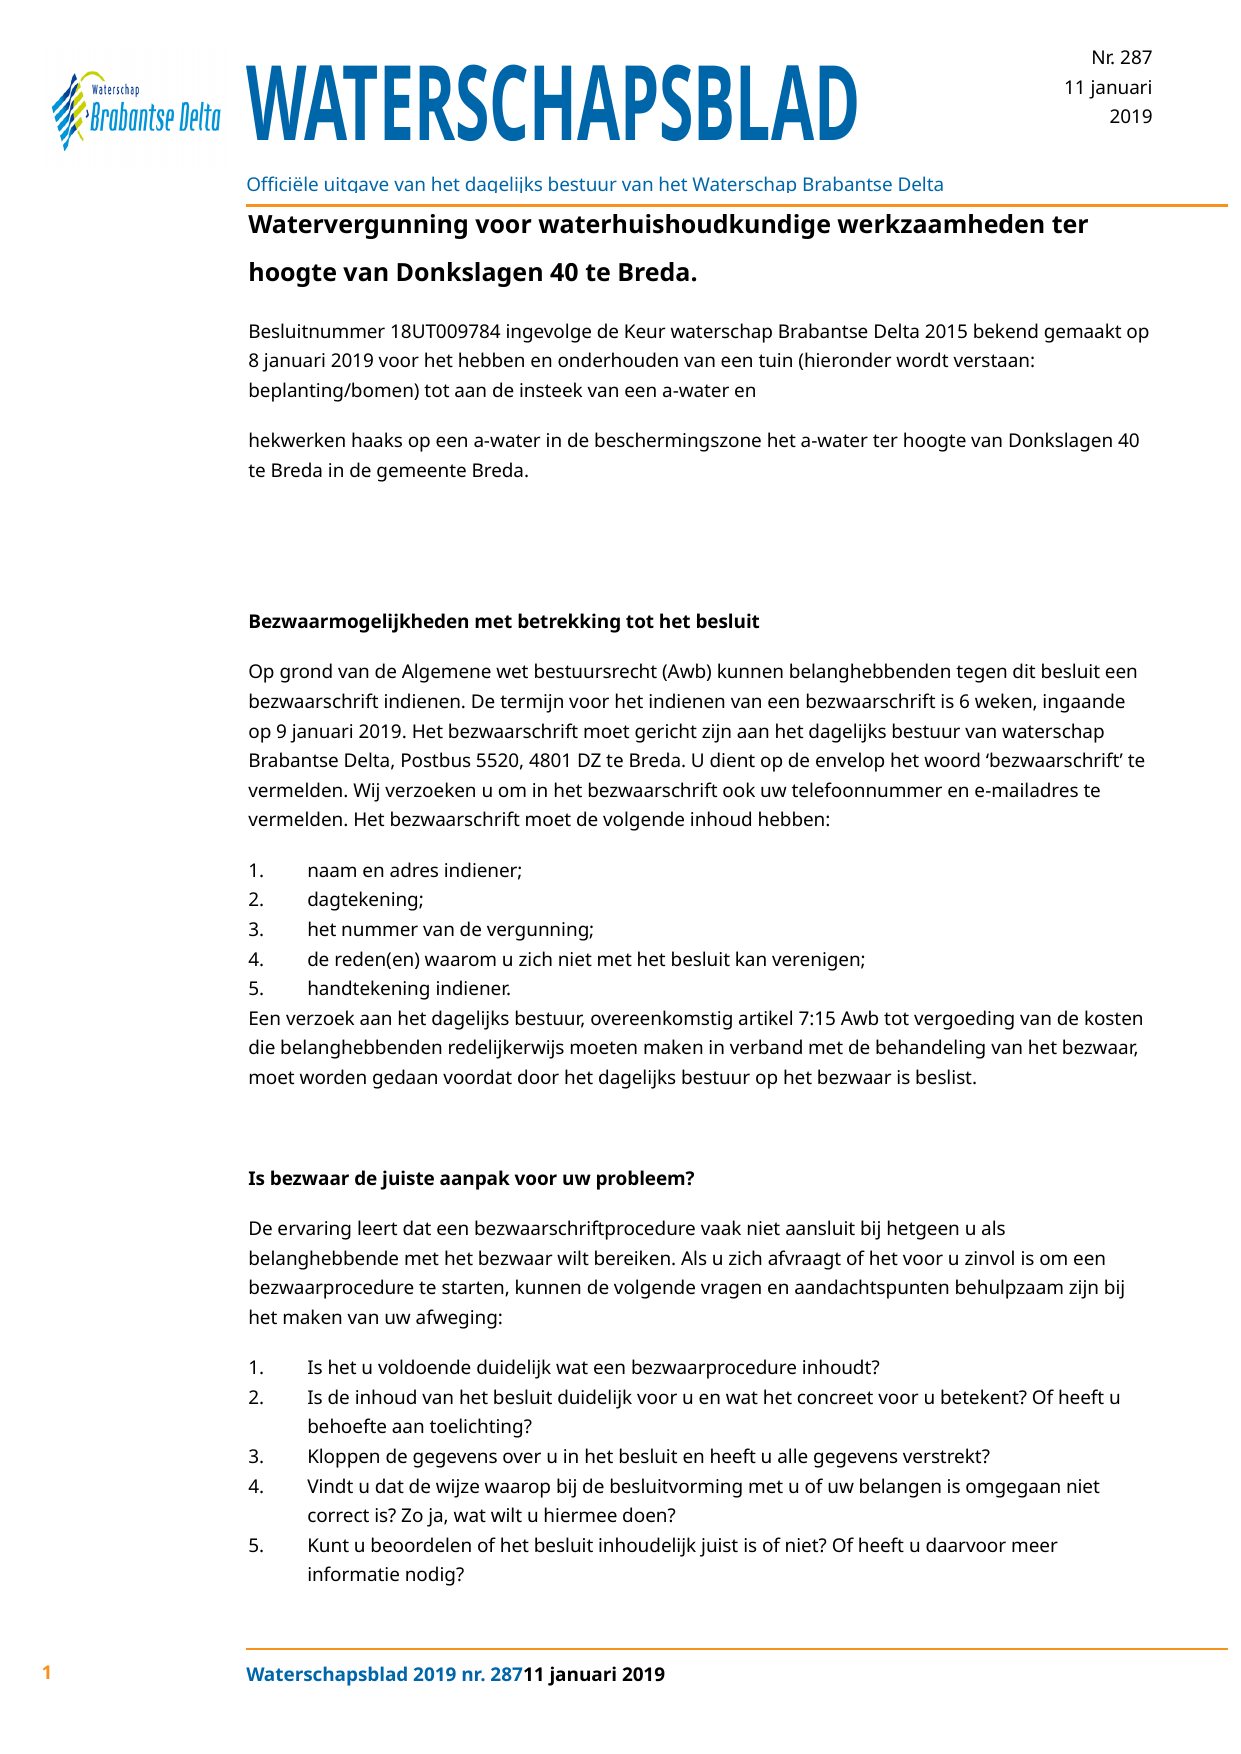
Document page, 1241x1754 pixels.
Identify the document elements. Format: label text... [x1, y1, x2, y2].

text Is bezwaar de juiste aanpak voor uw probleem? [248, 1165, 1152, 1191]
list handtekening indiener. [248, 975, 1152, 1001]
text Besluitnummer 18UT009784 ingevolge de Keur waterschap Brabantse Delta 2015 bekend gemaakt op 8 januari 2019 voor het hebben en onderhouden van een tuin (hieronder wordt verstaan: beplanting/bomen) tot aan de insteek van een a-water en [248, 318, 1152, 403]
list Kunt u beoordelen of het besluit inhoudelijk juist is of niet? Of heeft u daarvoor meer informatie nodig? [248, 1532, 1152, 1587]
list naam en adres indiener; [248, 857, 1152, 883]
list de reden(en) waarom u zich niet met het besluit kan verenigen; [248, 946, 1152, 972]
list Kloppen de gegevens over u in het besluit en heeft u alle gegevens verstrekt? [248, 1443, 1152, 1469]
text De ervaring leert dat een bezwaarschriftprocedure vaak niet aansluit bij hetgeen u als belanghebbende met het bezwaar wilt bereiken. Als u zich afvraagt of het voor u zinvol is om een bezwaarprocedure te starten, kunnen de volgende vragen en aandachtspunten behulpzaam zijn bij het maken van uw afweging: [248, 1215, 1152, 1330]
text Watervergunning voor waterhuishoudkundige werkzaamheden ter hoogte van Donkslagen 40 te Breda. [248, 207, 1152, 288]
list Is de inhoud van het besluit duidelijk voor u en wat het concreet voor u betekent? Of heeft u behoefte aan toelichting? [248, 1384, 1152, 1439]
text Bezwaarmogelijkheden met betrekking tot het besluit [248, 608, 1152, 634]
picture [41, 47, 231, 172]
text Een verzoek aan het dagelijks bestuur, overeenkomstig artikel 7:15 Awb tot vergoeding van de kosten die belanghebbenden redelijkerwijs moeten maken in verband met de behandeling van het bezwaar, moet worden gedaan voordat door het dagelijks bestuur op het bezwaar is beslist. [248, 1005, 1152, 1090]
list Is het u voldoende duidelijk wat een bezwaarprocedure inhoudt? [248, 1354, 1152, 1380]
list dagtekening; [248, 887, 1152, 912]
list Vindt u dat de wijze waarop bij de besluitvorming met u of uw belangen is omgegaan niet correct is? Zo ja, wat wilt u hiermee doen? [248, 1473, 1152, 1528]
text hekwerken haaks op een a-water in de beschermingszone het a-water ter hoogte van Donkslagen 40 te Breda in de gemeente Breda. [248, 427, 1152, 483]
list het nummer van de vergunning; [248, 916, 1152, 942]
text Op grond van de Algemene wet bestuursrecht (Awb) kunnen belanghebbenden tegen dit besluit een bezwaarschrift indienen. De termijn voor het indienen van een bezwaarschrift is 6 weken, ingaande op 9 januari 2019. Het bezwaarschrift moet gericht zijn aan het dagelijks bestuur van waterschap Brabantse Delta, Postbus 5520, 4801 DZ te Breda. U dient op de envelop het woord ‘bezwaarschrift’ te vermelden. Wij verzoeken u om in het bezwaarschrift ook uw telefoonnummer en e‑mailadres te vermelden. Het bezwaarschrift moet de volgende inhoud hebben: [248, 659, 1152, 832]
